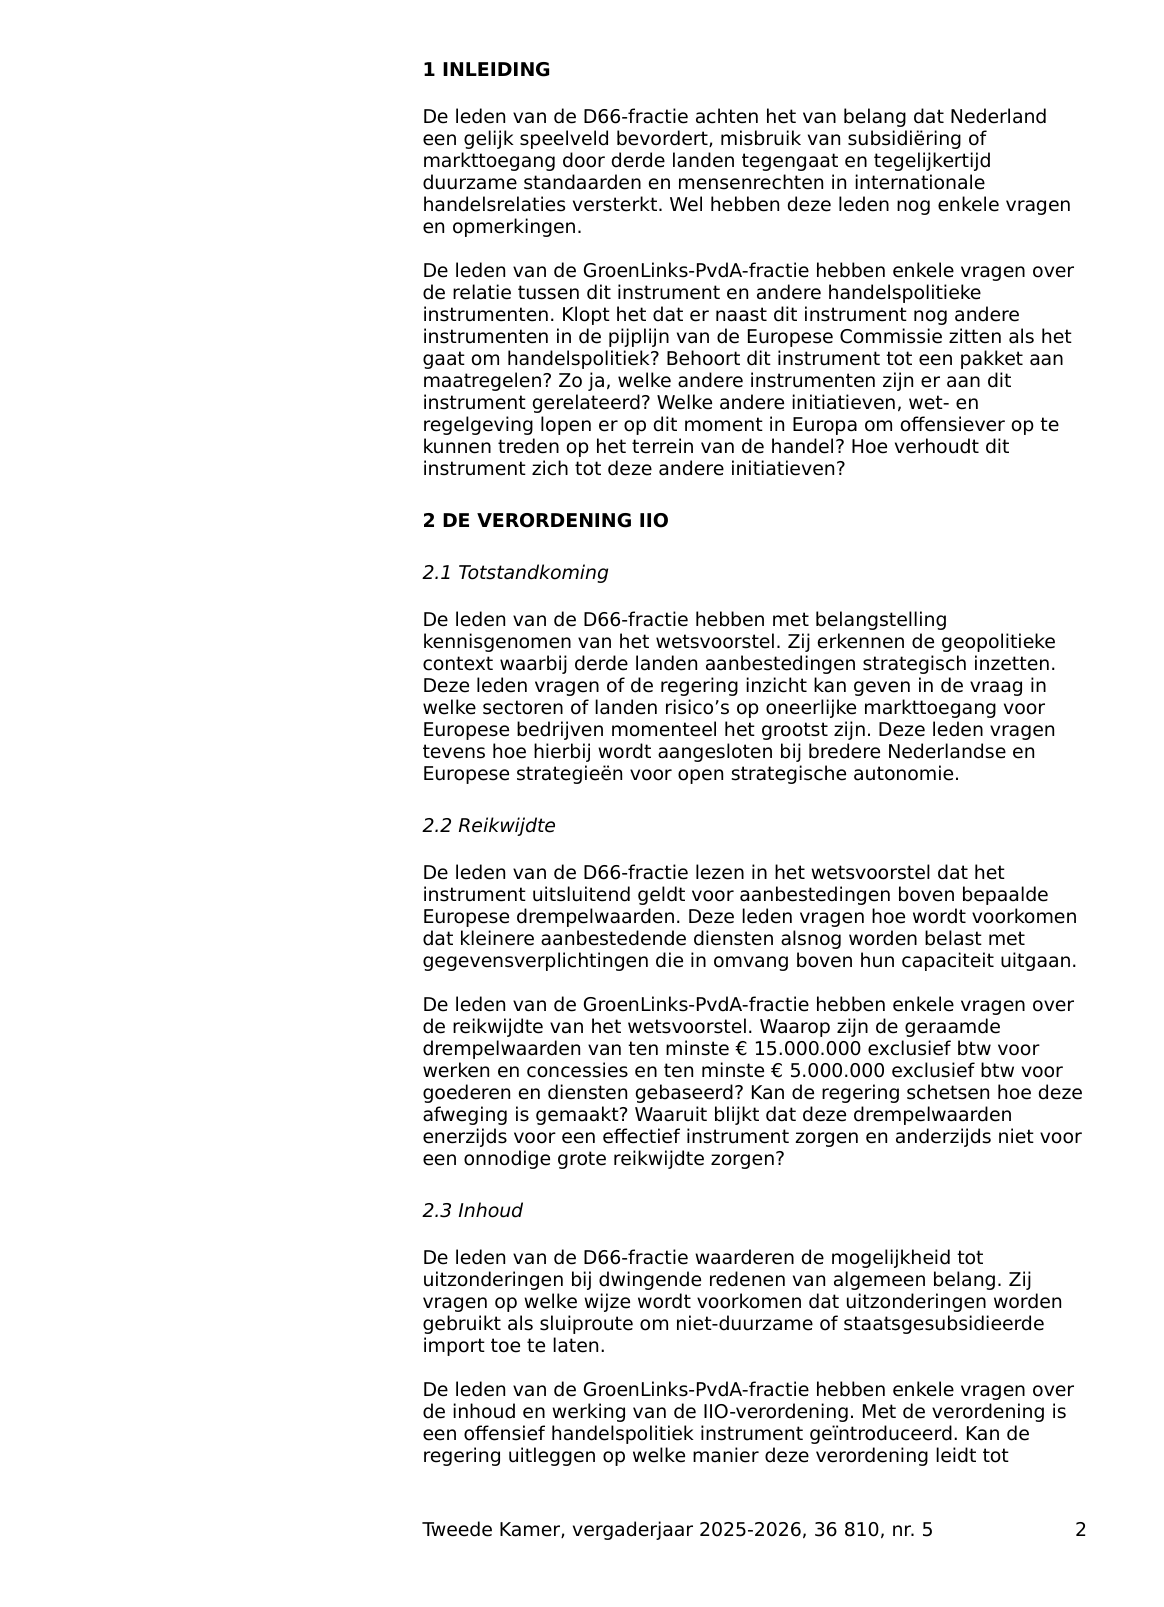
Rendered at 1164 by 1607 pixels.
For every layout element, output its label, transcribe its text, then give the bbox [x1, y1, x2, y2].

subtitle 2 DE VERORDENING IIO [422, 510, 1087, 532]
text De leden van de GroenLinks-PvdA-fractie hebben enkele vragen over de reikwijdte van het wetsvoorstel. Waarop zijn de geraamde drempelwaarden van ten minste € 15.000.000 exclusief btw voor werken en concessies en ten minste € 5.000.000 exclusief btw voor goederen en diensten gebaseerd? Kan de regering schetsen hoe deze afweging is gemaakt? Waaruit blijkt dat deze drempelwaarden enerzijds voor een effectief instrument zorgen en anderzijds niet voor een onnodige grote reikwijdte zorgen? [422, 994, 1087, 1169]
text De leden van de GroenLinks-PvdA-fractie hebben enkele vragen over de inhoud en werking van de IIO-verordening. Met de verordening is een offensief handelspolitiek instrument geïntroduceerd. Kan de regering uitleggen op welke manier deze verordening leidt tot [422, 1379, 1087, 1467]
text De leden van de D66-fractie achten het van belang dat Nederland een gelijk speelveld bevordert, misbruik van subsidiëring of markttoegang door derde landen tegengaat en tegelijkertijd duurzame standaarden en mensenrechten in internationale handelsrelaties versterkt. Wel hebben deze leden nog enkele vragen en opmerkingen. [422, 106, 1087, 238]
subtitle 2.1 Totstandkoming [422, 562, 1087, 584]
text De leden van de D66-fractie waarderen de mogelijkheid tot uitzonderingen bij dwingende redenen van algemeen belang. Zij vragen op welke wijze wordt voorkomen dat uitzonderingen worden gebruikt als sluiproute om niet-duurzame of staatsgesubsidieerde import toe te laten. [422, 1247, 1087, 1356]
subtitle 1 INLEIDING [422, 59, 1087, 81]
text De leden van de D66-fractie hebben met belangstelling kennisgenomen van het wetsvoorstel. Zij erkennen de geopolitieke context waarbij derde landen aanbestedingen strategisch inzetten. Deze leden vragen of de regering inzicht kan geven in de vraag in welke sectoren of landen risico’s op oneerlijke markttoegang voor Europese bedrijven momenteel het grootst zijn. Deze leden vragen tevens hoe hierbij wordt aangesloten bij bredere Nederlandse en Europese strategieën voor open strategische autonomie. [422, 609, 1087, 785]
subtitle 2.2 Reikwijdte [422, 815, 1087, 837]
subtitle 2.3 Inhoud [422, 1199, 1087, 1222]
text De leden van de D66-fractie lezen in het wetsvoorstel dat het instrument uitsluitend geldt voor aanbestedingen boven bepaalde Europese drempelwaarden. Deze leden vragen hoe wordt voorkomen dat kleinere aanbestedende diensten alsnog worden belast met gegevensverplichtingen die in omvang boven hun capaciteit uitgaan. [422, 862, 1087, 972]
text De leden van de GroenLinks-PvdA-fractie hebben enkele vragen over de relatie tussen dit instrument en andere handelspolitieke instrumenten. Klopt het dat er naast dit instrument nog andere instrumenten in de pijplijn van de Europese Commissie zitten als het gaat om handelspolitiek? Behoort dit instrument tot een pakket aan maatregelen? Zo ja, welke andere instrumenten zijn er aan dit instrument gerelateerd? Welke andere initiatieven, wet- en regelgeving lopen er op dit moment in Europa om offensiever op te kunnen treden op het terrein van de handel? Hoe verhoudt dit instrument zich tot deze andere initiatieven? [422, 260, 1087, 480]
